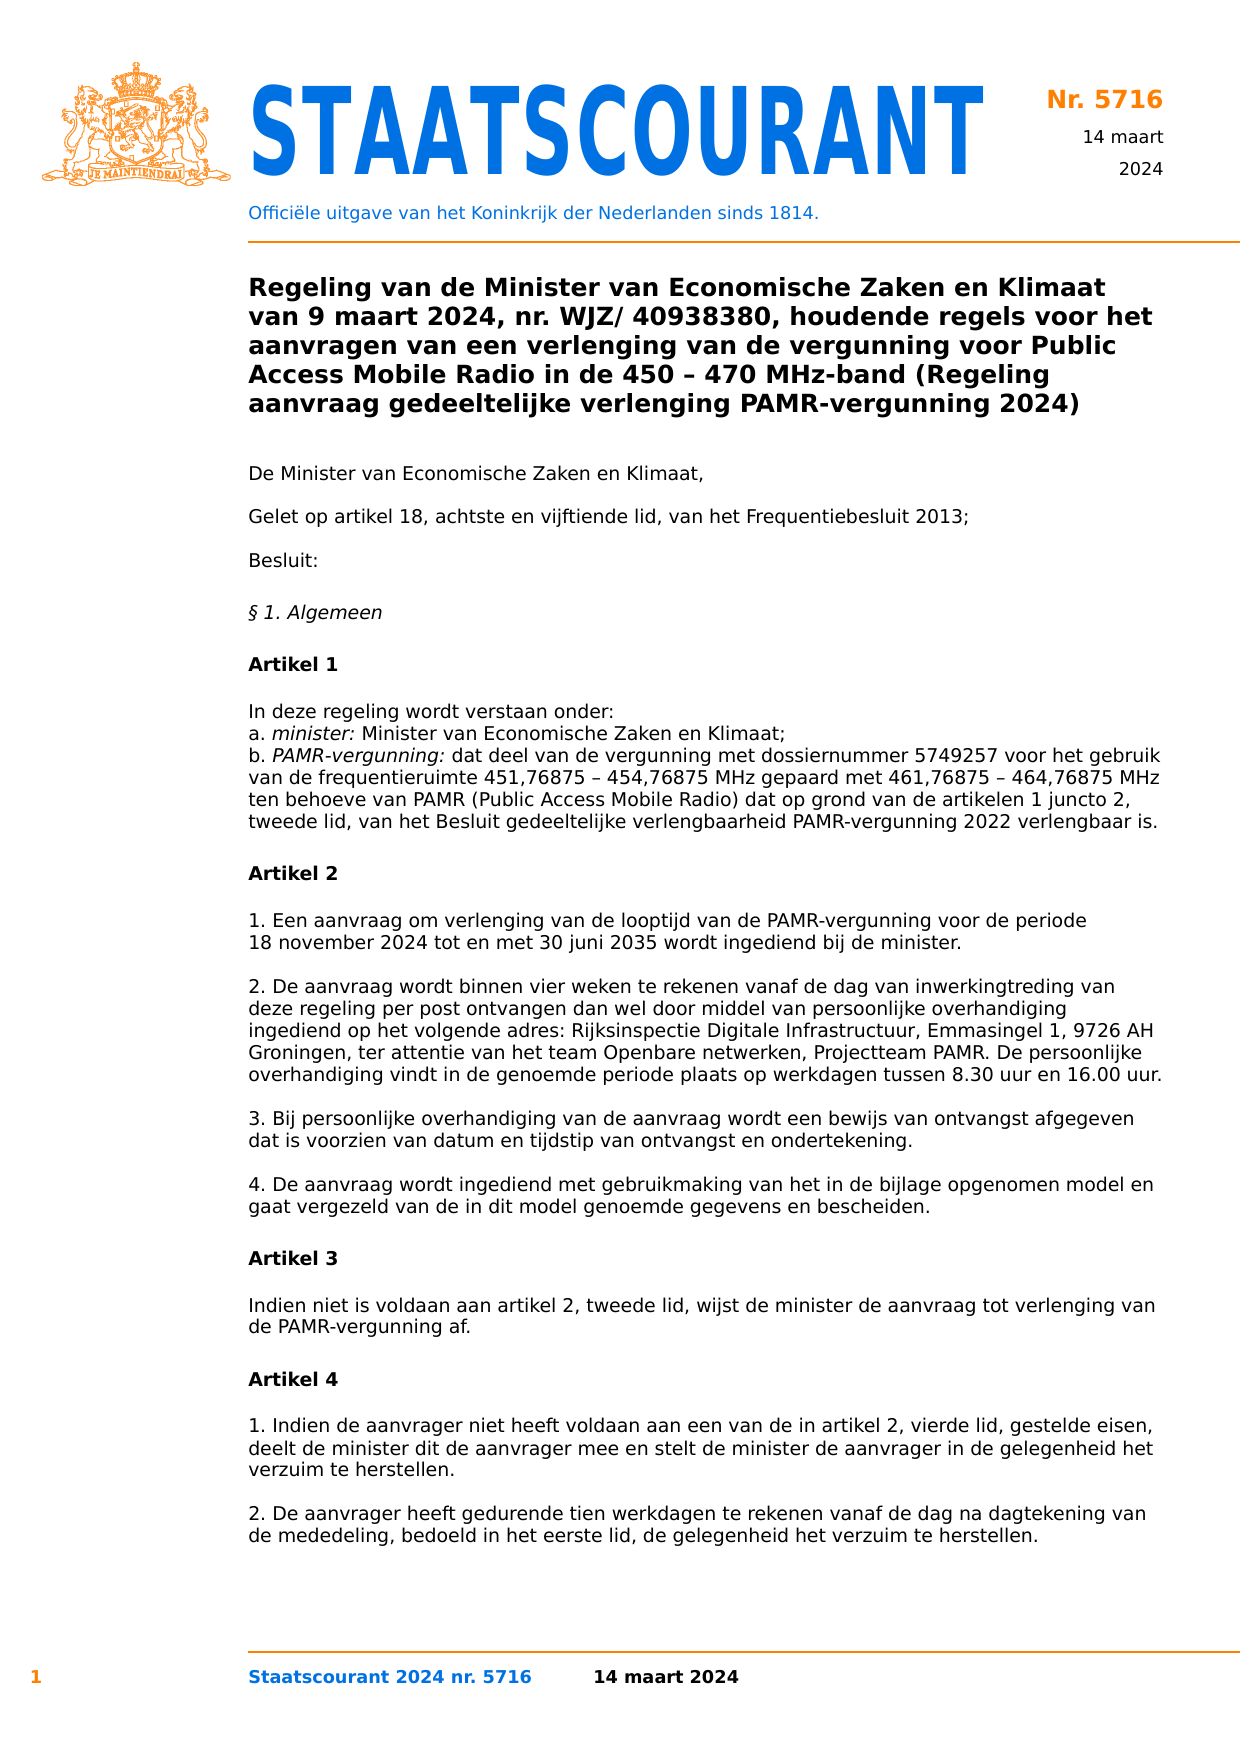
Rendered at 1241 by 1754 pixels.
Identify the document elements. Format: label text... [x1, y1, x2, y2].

text Indien niet is voldaan aan artikel 2, tweede lid, wijst de minister de aanvraag tot verlenging van de PAMR-vergunning af. [248, 1294, 1163, 1338]
text Gelet op artikel 18, achtste en vijftiende lid, van het Frequentiebesluit 2013; [248, 506, 1163, 528]
subtitle Artikel 4 [248, 1368, 1163, 1390]
text 2. De aanvrager heeft gedurende tien werkdagen te rekenen vanaf de dag na dagtekening van de mededeling, bedoeld in het eerste lid, de gelegenheid het verzuim te herstellen. [248, 1503, 1163, 1547]
text In deze regeling wordt verstaan onder: [248, 701, 1163, 723]
subtitle Artikel 3 [248, 1247, 1163, 1269]
text b. PAMR-vergunning: dat deel van de vergunning met dossiernummer 5749257 voor het gebruik van de frequentieruimte 451,76875 – 454,76875 MHz gepaard met 461,76875 – 464,76875 MHz ten behoeve van PAMR (Public Access Mobile Radio) dat op grond van de artikelen 1 juncto 2, tweede lid, van het Besluit gedeeltelijke verlengbaarheid PAMR-vergunning 2022 verlengbaar is. [248, 745, 1163, 833]
text De Minister van Economische Zaken en Klimaat, [248, 463, 1163, 484]
subtitle Artikel 1 [248, 654, 1163, 676]
subtitle § 1. Algemeen [248, 602, 1163, 624]
table_cell Officiële uitgave van het Koninkrijk der Nederlanden sinds 1814. [248, 203, 1240, 241]
table_cell 14 maart [998, 121, 1240, 153]
text 4. De aanvraag wordt ingediend met gebruikmaking van het in de bijlage opgenomen model en gaat vergezeld van de in dit model genoemde gegevens en bescheiden. [248, 1173, 1163, 1217]
text 1. Een aanvraag om verlenging van de looptijd van de PAMR-vergunning voor de periode 18 november 2024 tot en met 30 juni 2035 wordt ingediend bij de minister. [248, 910, 1163, 954]
subtitle Artikel 2 [248, 863, 1163, 885]
table_header Nr. 5716 [998, 62, 1240, 121]
text 1. Indien de aanvrager niet heeft voldaan aan een van de in artikel 2, vierde lid, gestelde eisen, deelt de minister dit de aanvrager mee en stelt de minister de aanvrager in de gelegenheid het verzuim te herstellen. [248, 1415, 1163, 1481]
text 3. Bij persoonlijke overhandiging van de aanvraag wordt een bewijs van ontvangst afgegeven dat is voorzien van datum en tijdstip van ontvangst en ondertekening. [248, 1108, 1163, 1152]
text 2. De aanvraag wordt binnen vier weken te rekenen vanaf de dag van inwerkingtreding van deze regeling per post ontvangen dan wel door middel van persoonlijke overhandiging ingediend op het volgende adres: Rijksinspectie Digitale Infrastructuur, Emmasingel 1, 9726 AH Groningen, ter attentie van het team Openbare netwerken, Projectteam PAMR. De persoonlijke overhandiging vindt in de genoemde periode plaats op werkdagen tussen 8.30 uur en 16.00 uur. [248, 976, 1163, 1086]
table_header STAATSCOURANT [248, 62, 998, 203]
text Besluit: [248, 550, 1163, 572]
subtitle Regeling van de Minister van Economische Zaken en Klimaat van 9 maart 2024, nr. WJZ/ 40938380, houdende regels voor het aanvragen van een verlenging van de vergunning voor Public Access Mobile Radio in de 450 – 470 MHz-band (Regeling aanvraag gedeeltelijke verlenging PAMR-vergunning 2024) [248, 273, 1163, 419]
table_header [25, 62, 248, 241]
table_cell 2024 [998, 153, 1240, 203]
picture [41, 62, 231, 186]
text a. minister: Minister van Economische Zaken en Klimaat; [248, 723, 1163, 745]
